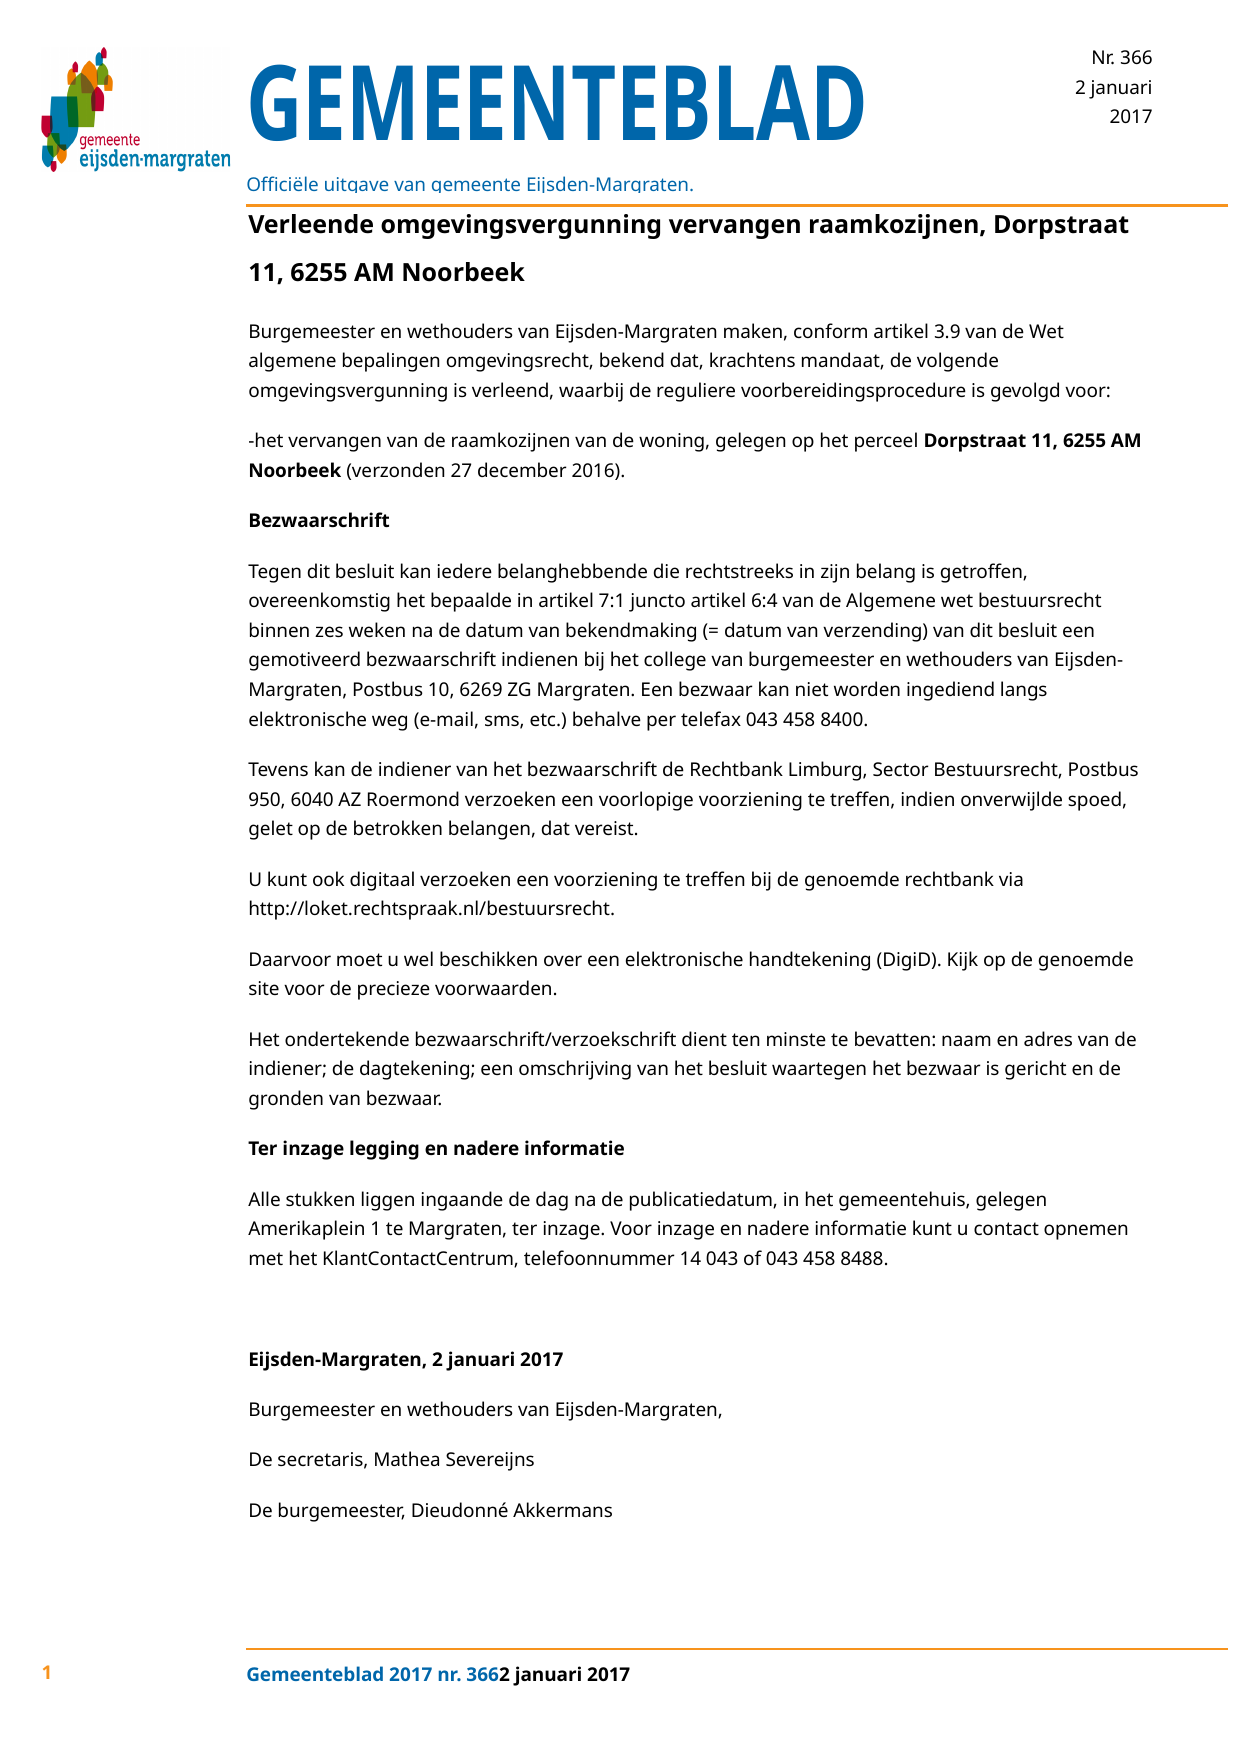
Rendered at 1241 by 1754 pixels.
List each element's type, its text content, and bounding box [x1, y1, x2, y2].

text De secretaris, Mathea Severeijns [248, 1447, 1152, 1472]
text Daarvoor moet u wel beschikken over een elektronische handtekening (DigiD). Kijk op de genoemde site voor de precieze voorwaarden. [248, 946, 1152, 1001]
text Verleende omgevingsvergunning vervangen raamkozijnen, Dorpstraat 11, 6255 AM Noorbeek [248, 207, 1152, 288]
text Burgemeester en wethouders van Eijsden-Margraten, [248, 1396, 1152, 1422]
text Burgemeester en wethouders van Eijsden-Margraten maken, conform artikel 3.9 van de Wet algemene bepalingen omgevingsrecht, bekend dat, krachtens mandaat, de volgende omgevingsvergunning is verleend, waarbij de reguliere voorbereidingsprocedure is gevolgd voor: [248, 318, 1152, 403]
picture [41, 47, 231, 172]
text Tevens kan de indiener van het bezwaarschrift de Rechtbank Limburg, Sector Bestuursrecht, Postbus 950, 6040 AZ Roermond verzoeken een voorlopige voorziening te treffen, indien onverwijlde spoed, gelet op de betrokken belangen, dat vereist. [248, 756, 1152, 841]
text Ter inzage legging en nadere informatie [248, 1135, 1152, 1161]
text Eijsden-Margraten, 2 januari 2017 [248, 1346, 1152, 1372]
text Tegen dit besluit kan iedere belanghebbende die rechtstreeks in zijn belang is getroffen, overeenkomstig het bepaalde in artikel 7:1 juncto artikel 6:4 van de Algemene wet bestuursrecht binnen zes weken na de datum van bekendmaking (= datum van verzending) van dit besluit een gemotiveerd bezwaarschrift indienen bij het college van burgemeester en wethouders van Eijsden-Margraten, Postbus 10, 6269 ZG Margraten. Een bezwaar kan niet worden ingediend langs elektronische weg (e-mail, sms, etc.) behalve per telefax 043 458 8400. [248, 558, 1152, 732]
text Bezwaarschrift [248, 507, 1152, 533]
text U kunt ook digitaal verzoeken een voorziening te treffen bij de genoemde rechtbank via http://loket.rechtspraak.nl/bestuursrecht. [248, 866, 1152, 921]
text Het ondertekende bezwaarschrift/verzoekschrift dient ten minste te bevatten: naam en adres van de indiener; de dagtekening; een omschrijving van het besluit waartegen het bezwaar is gericht en de gronden van bezwaar. [248, 1026, 1152, 1111]
text De burgemeester, Dieudonné Akkermans [248, 1497, 1152, 1523]
text Alle stukken liggen ingaande de dag na de publicatiedatum, in het gemeentehuis, gelegen Amerikaplein 1 te Margraten, ter inzage. Voor inzage en nadere informatie kunt u contact opnemen met het KlantContactCentrum, telefoonnummer 14 043 of 043 458 8488. [248, 1186, 1152, 1271]
text -het vervangen van de raamkozijnen van de woning, gelegen op het perceel Dorpstraat 11, 6255 AM Noorbeek (verzonden 27 december 2016). [248, 427, 1152, 483]
